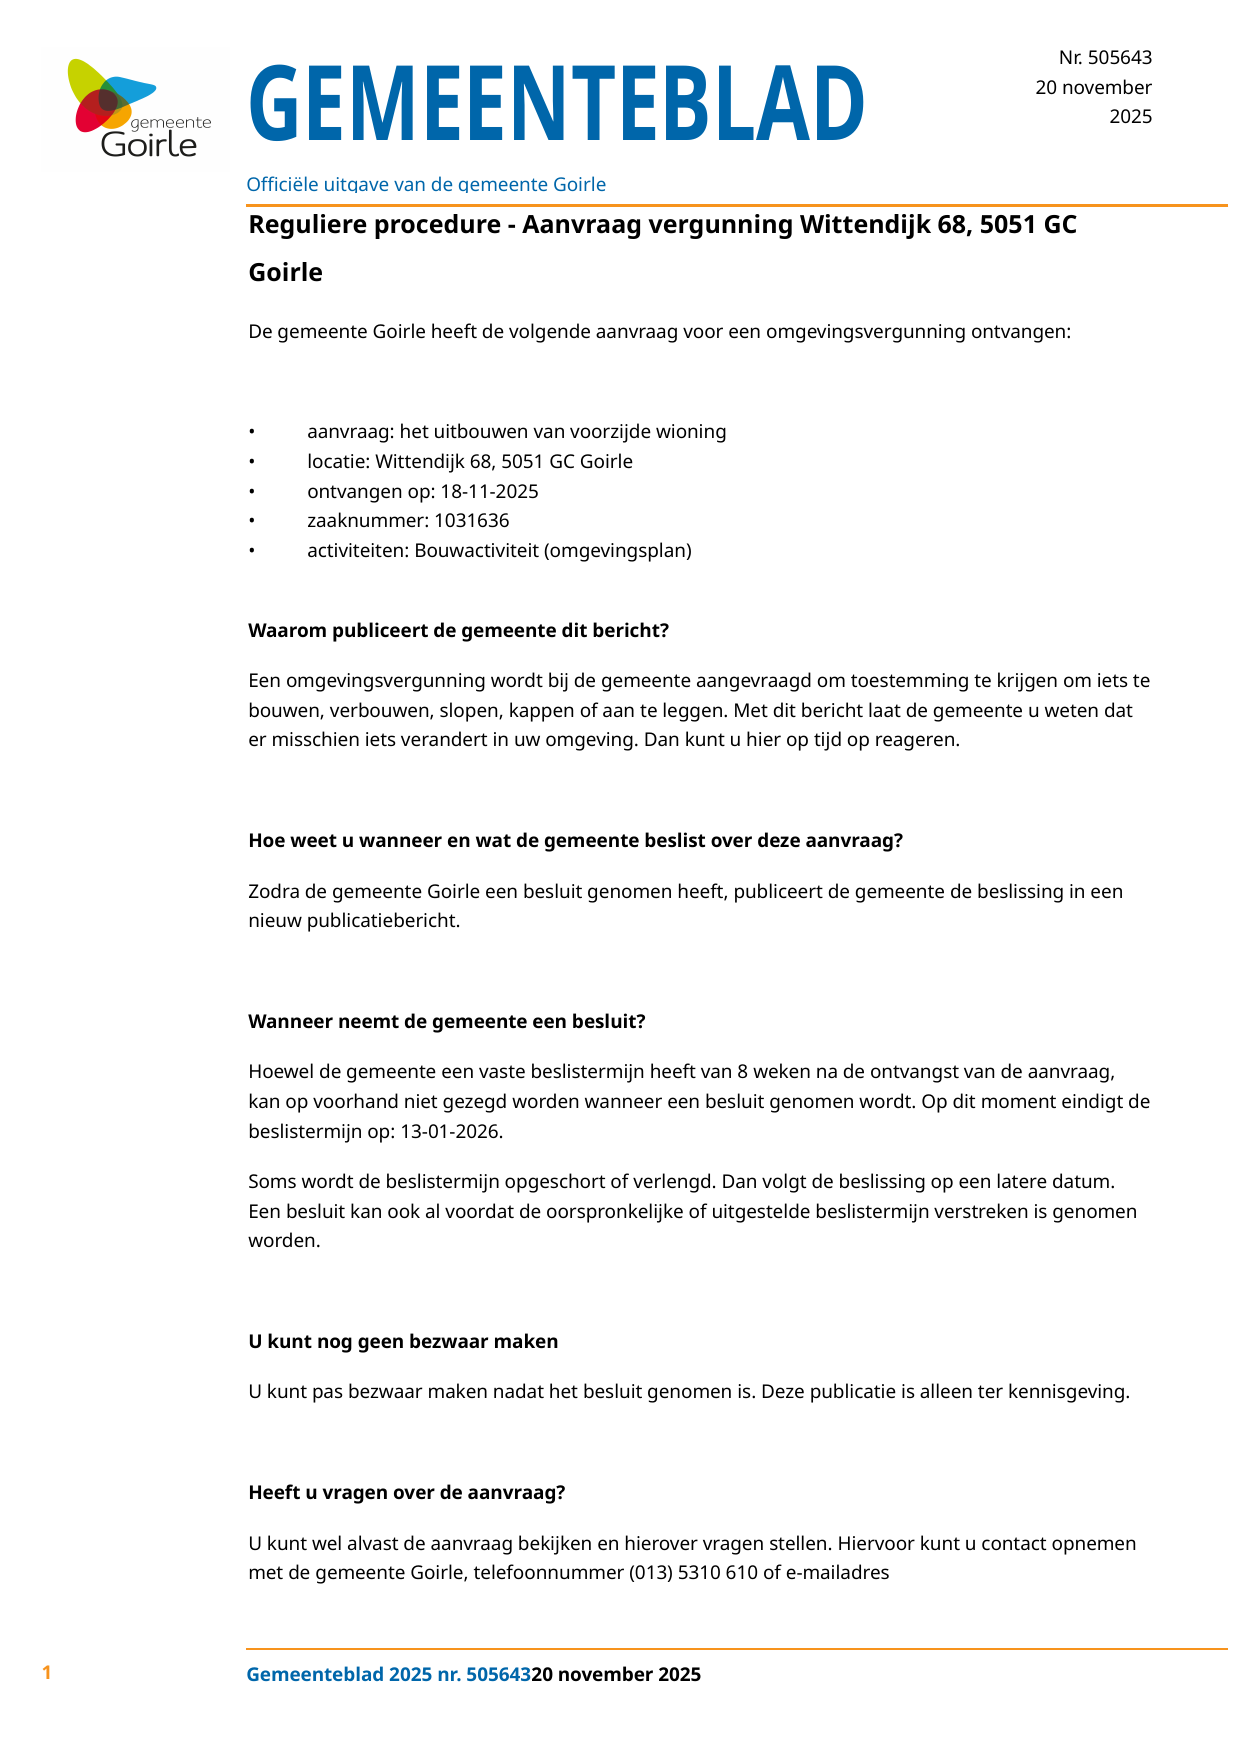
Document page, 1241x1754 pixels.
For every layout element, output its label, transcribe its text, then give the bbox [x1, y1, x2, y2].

text Soms wordt de beslistermijn opgeschort of verlengd. Dan volgt de beslissing op een latere datum. Een besluit kan ook al voordat de oorspronkelijke of uitgestelde beslistermijn verstreken is genomen worden. [248, 1168, 1152, 1253]
picture [41, 47, 231, 172]
text U kunt wel alvast de aanvraag bekijken en hierover vragen stellen. Hiervoor kunt u contact opnemen met de gemeente Goirle, telefoonnummer (013) 5310 610 of e-mailadres [248, 1530, 1152, 1585]
list activiteiten: Bouwactiviteit (omgevingsplan) [248, 537, 1152, 563]
text De gemeente Goirle heeft de volgende aanvraag voor een omgevingsvergunning ontvangen: [248, 318, 1152, 344]
text U kunt nog geen bezwaar maken [248, 1328, 1152, 1354]
text U kunt pas bezwaar maken nadat het besluit genomen is. Deze publicatie is alleen ter kennisgeving. [248, 1379, 1152, 1404]
list locatie: Wittendijk 68, 5051 GC Goirle [248, 448, 1152, 474]
list ontvangen op: 18-11-2025 [248, 478, 1152, 504]
text Heeft u vragen over de aanvraag? [248, 1479, 1152, 1505]
text Hoe weet u wanneer en wat de gemeente beslist over deze aanvraag? [248, 827, 1152, 853]
text Waarom publiceert de gemeente dit bericht? [248, 617, 1152, 643]
text Wanneer neemt de gemeente een besluit? [248, 1008, 1152, 1034]
text Hoewel de gemeente een vaste beslistermijn heeft van 8 weken na de ontvangst van de aanvraag, kan op voorhand niet gezegd worden wanneer een besluit genomen wordt. Op dit moment eindigt de beslistermijn op: 13-01-2026. [248, 1059, 1152, 1144]
text Zodra de gemeente Goirle een besluit genomen heeft, publiceert de gemeente de beslissing in een nieuw publicatiebericht. [248, 878, 1152, 933]
list zaaknummer: 1031636 [248, 507, 1152, 533]
list aanvraag: het uitbouwen van voorzijde wioning [248, 419, 1152, 444]
text Een omgevingsvergunning wordt bij de gemeente aangevraagd om toestemming te krijgen om iets te bouwen, verbouwen, slopen, kappen of aan te leggen. Met dit bericht laat de gemeente u weten dat er misschien iets verandert in uw omgeving. Dan kunt u hier op tijd op reageren. [248, 667, 1152, 752]
text Reguliere procedure - Aanvraag vergunning Wittendijk 68, 5051 GC Goirle [248, 207, 1152, 288]
